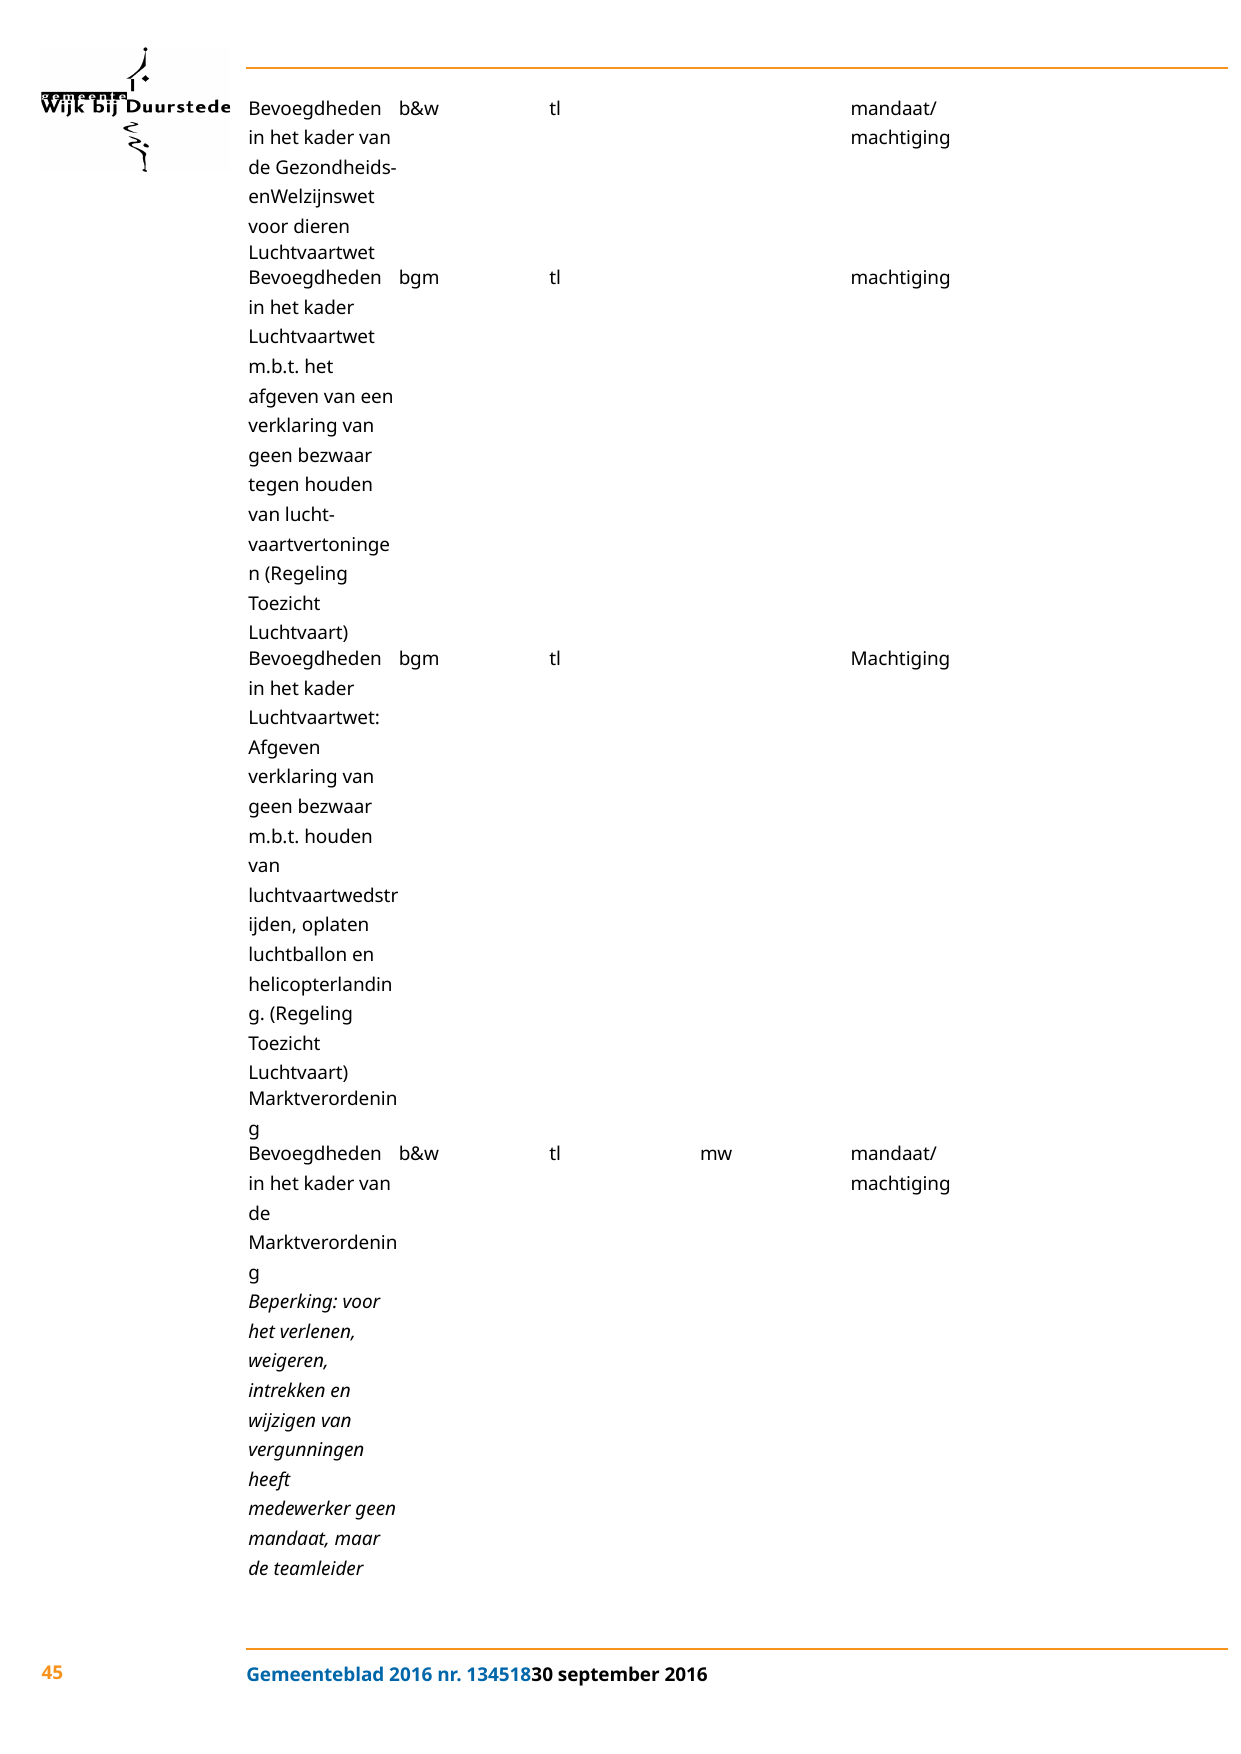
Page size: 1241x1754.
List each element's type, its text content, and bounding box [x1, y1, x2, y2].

table_cell Bevoegdheden in het kader van de Gezondheids- enWelzijnswet voor dieren [248, 95, 398, 239]
table_cell tl [549, 1141, 700, 1610]
table_cell [399, 239, 549, 264]
table_cell bgm [399, 645, 549, 1085]
table_cell [700, 265, 850, 645]
table_cell tl [549, 265, 700, 645]
table_cell Bevoegdheden in het kader Luchtvaartwet: Afgeven verklaring van geen bezwaar m.b.t. houden van luchtvaartwedstrijden, oplaten luchtballon en helicopterlanding. (Rege­ling Toezicht Luchtvaart) [248, 645, 398, 1085]
table_cell [549, 239, 700, 264]
table_cell tl [549, 95, 700, 239]
table_cell mandaat/ machtiging [850, 95, 1001, 239]
table_cell [700, 645, 850, 1085]
table_cell [850, 239, 1001, 264]
table_cell Bevoegdheden in het kader Luchtvaartwet m.b.t. het afgeven van een verklaring van geen bezwaar tegen houden van lucht­vaartvertoningen (Rege­ling Toezicht Luchtvaart) [248, 265, 398, 645]
table_cell mandaat/ machtiging [850, 1141, 1001, 1610]
table_cell machtiging [850, 265, 1001, 645]
table_cell [700, 1085, 850, 1141]
table_cell mw [700, 1141, 850, 1610]
table_cell [399, 1085, 549, 1141]
table_cell Marktverordening [248, 1085, 398, 1141]
table_cell Machtiging [850, 645, 1001, 1085]
table_cell b&w [399, 95, 549, 239]
table_cell [700, 95, 850, 239]
table_cell tl [549, 645, 700, 1085]
table_cell bgm [399, 265, 549, 645]
table_cell b&w [399, 1141, 549, 1610]
picture [41, 47, 231, 172]
table_cell [850, 1085, 1001, 1141]
table_cell Bevoegdheden in het kader van de Marktverordening Beperking: voor het verlenen, weigeren, intrekken en wijzigen van vergunningen heeft medewerker geen mandaat, maar de teamleider [248, 1141, 398, 1610]
table_cell [549, 1085, 700, 1141]
table_cell Luchtvaartwet [248, 239, 398, 264]
table_cell [700, 239, 850, 264]
